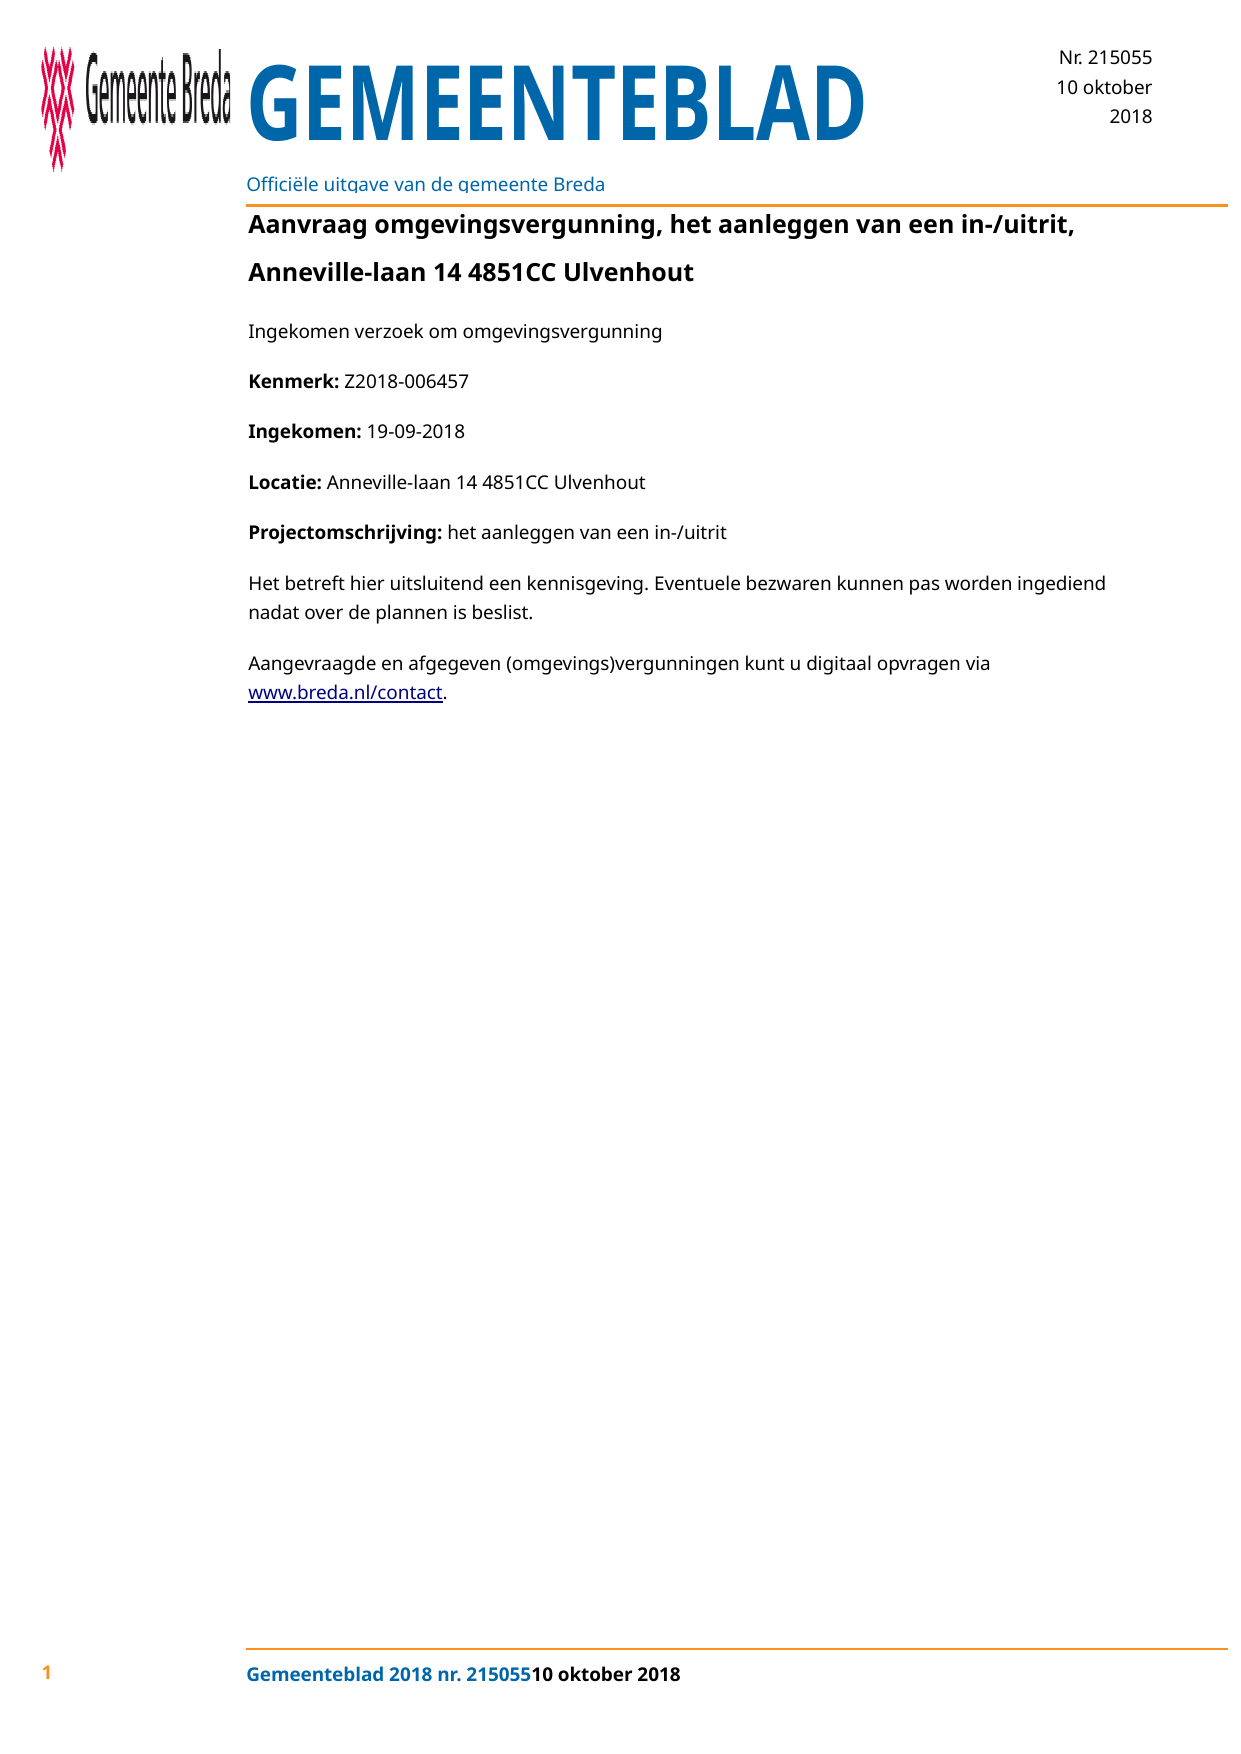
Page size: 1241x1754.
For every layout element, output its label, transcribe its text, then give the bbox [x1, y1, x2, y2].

text Projectomschrijving: het aanleggen van een in-/uitrit [248, 519, 1152, 545]
text Kenmerk: Z2018-006457 [248, 368, 1152, 394]
picture [41, 47, 231, 172]
text Het betreft hier uitsluitend een kennisgeving. Eventuele bezwaren kunnen pas worden ingediend nadat over de plannen is beslist. [248, 570, 1152, 625]
text Aanvraag omgevingsvergunning, het aanleggen van een in-/uitrit, Anneville-laan 14 4851CC Ulvenhout [248, 207, 1152, 288]
text Ingekomen verzoek om omgevingsvergunning [248, 318, 1152, 344]
text Aangevraagde en afgegeven (omgevings)vergunningen kunt u digitaal opvragen via www.breda.nl/contact. [248, 650, 1152, 705]
text Ingekomen: 19-09-2018 [248, 419, 1152, 444]
text Locatie: Anneville-laan 14 4851CC Ulvenhout [248, 469, 1152, 495]
